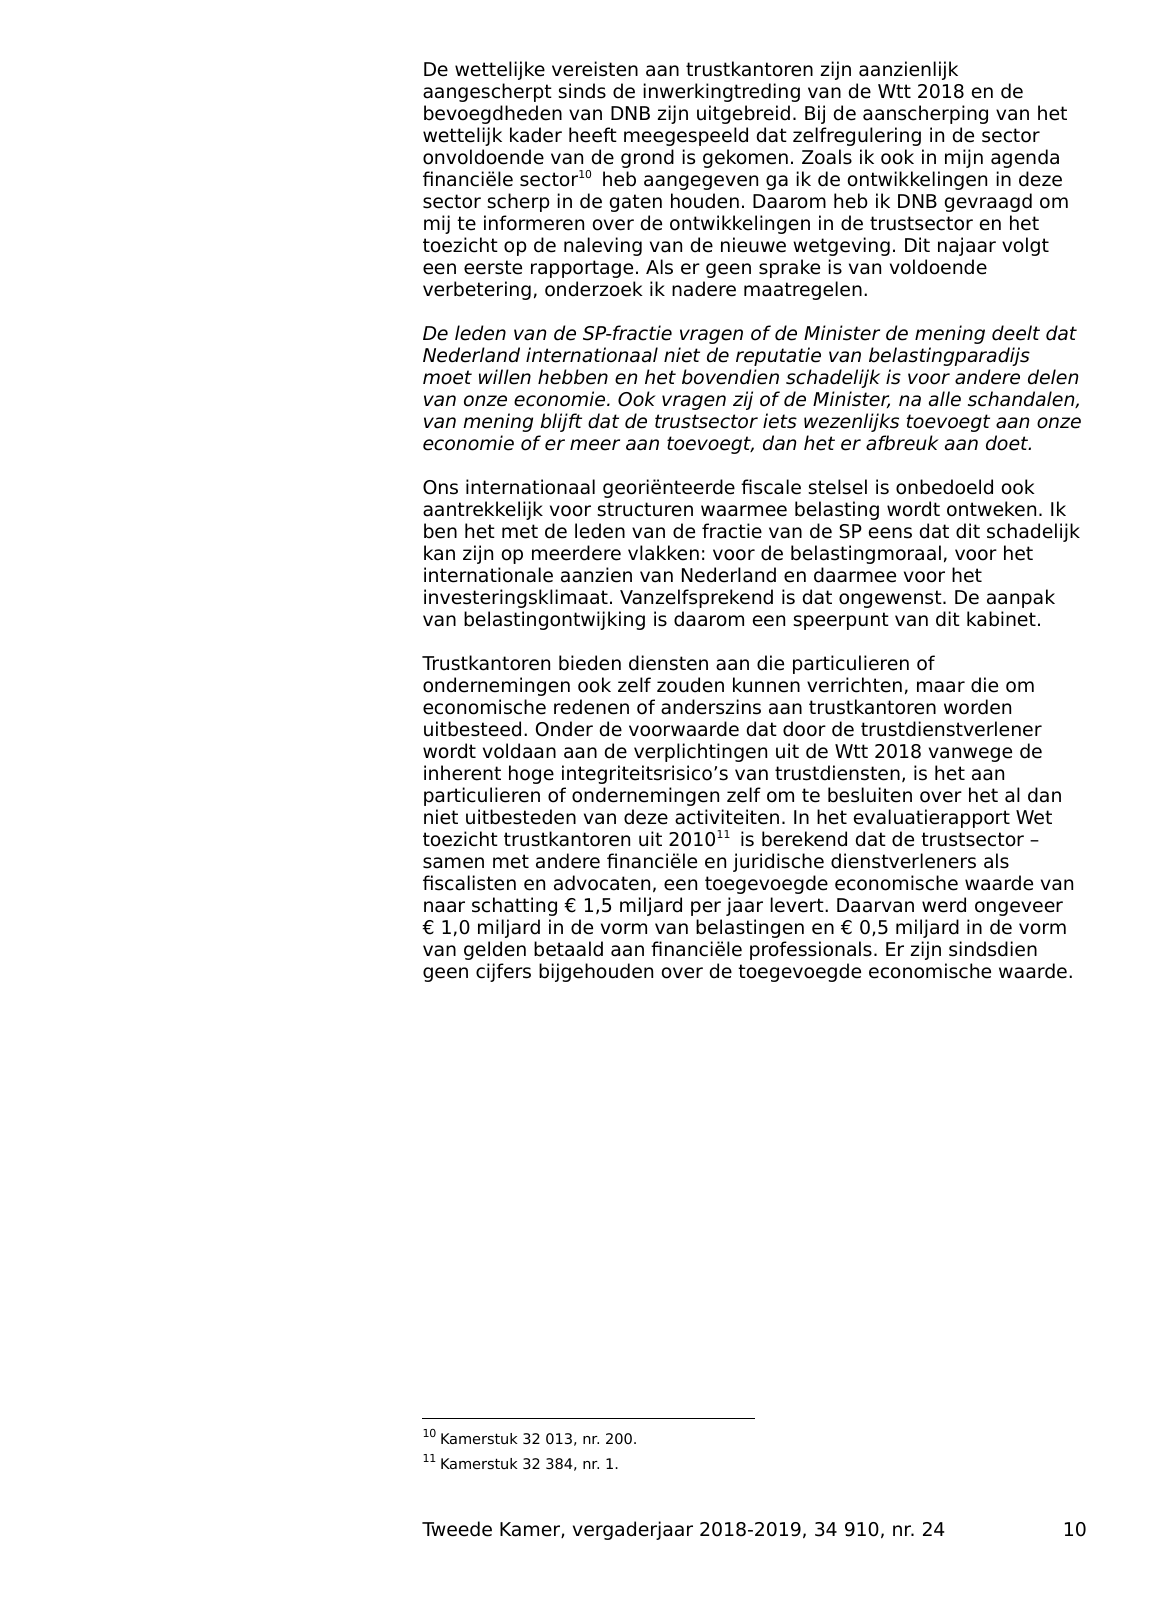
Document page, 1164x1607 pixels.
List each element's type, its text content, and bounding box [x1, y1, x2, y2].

text Ons internationaal georiënteerde fiscale stelsel is onbedoeld ook aantrekkelijk voor structuren waarmee belasting wordt ontweken. Ik ben het met de leden van de fractie van de SP eens dat dit schadelijk kan zijn op meerdere vlakken: voor de belastingmoraal, voor het internationale aanzien van Nederland en daarmee voor het investeringsklimaat. Vanzelfsprekend is dat ongewenst. De aanpak van belastingontwijking is daarom een speerpunt van dit kabinet. [422, 477, 1087, 631]
text De leden van de SP-fractie vragen of de Minister de mening deelt dat Nederland internationaal niet de reputatie van belastingparadijs moet willen hebben en het bovendien schadelijk is voor andere delen van onze economie. Ook vragen zij of de Minister, na alle schandalen, van mening blijft dat de trustsector iets wezenlijks toevoegt aan onze economie of er meer aan toevoegt, dan het er afbreuk aan doet. [422, 323, 1087, 455]
text De wettelijke vereisten aan trustkantoren zijn aanzienlijk aangescherpt sinds de inwerkingtreding van de Wtt 2018 en de bevoegdheden van DNB zijn uitgebreid. Bij de aanscherping van het wettelijk kader heeft meegespeeld dat zelfregulering in de sector onvoldoende van de grond is gekomen. Zoals ik ook in mijn agenda financiële sector heb aangegeven ga ik de ontwikkelingen in deze sector scherp in de gaten houden. Daarom heb ik DNB gevraagd om mij te informeren over de ontwikkelingen in de trustsector en het toezicht op de naleving van de nieuwe wetgeving. Dit najaar volgt een eerste rapportage. Als er geen sprake is van voldoende verbetering, onderzoek ik nadere maatregelen. [422, 59, 1087, 301]
text Trustkantoren bieden diensten aan die particulieren of ondernemingen ook zelf zouden kunnen verrichten, maar die om economische redenen of anderszins aan trustkantoren worden uitbesteed. Onder de voorwaarde dat door de trustdienstverlener wordt voldaan aan de verplichtingen uit de Wtt 2018 vanwege de inherent hoge integriteitsrisico’s van trustdiensten, is het aan particulieren of ondernemingen zelf om te besluiten over het al dan niet uitbesteden van deze activiteiten. In het evaluatierapport Wet toezicht trustkantoren uit 2010 is berekend dat de trustsector – samen met andere financiële en juridische dienstverleners als fiscalisten en advocaten, een toegevoegde economische waarde van naar schatting € 1,5 miljard per jaar levert. Daarvan werd ongeveer € 1,0 miljard in de vorm van belastingen en € 0,5 miljard in de vorm van gelden betaald aan financiële professionals. Er zijn sindsdien geen cijfers bijgehouden over de toegevoegde economische waarde. [422, 653, 1087, 983]
text Kamerstuk 32 013, nr. 200. [422, 1427, 1087, 1449]
text Kamerstuk 32 384, nr. 1. [422, 1452, 1087, 1474]
